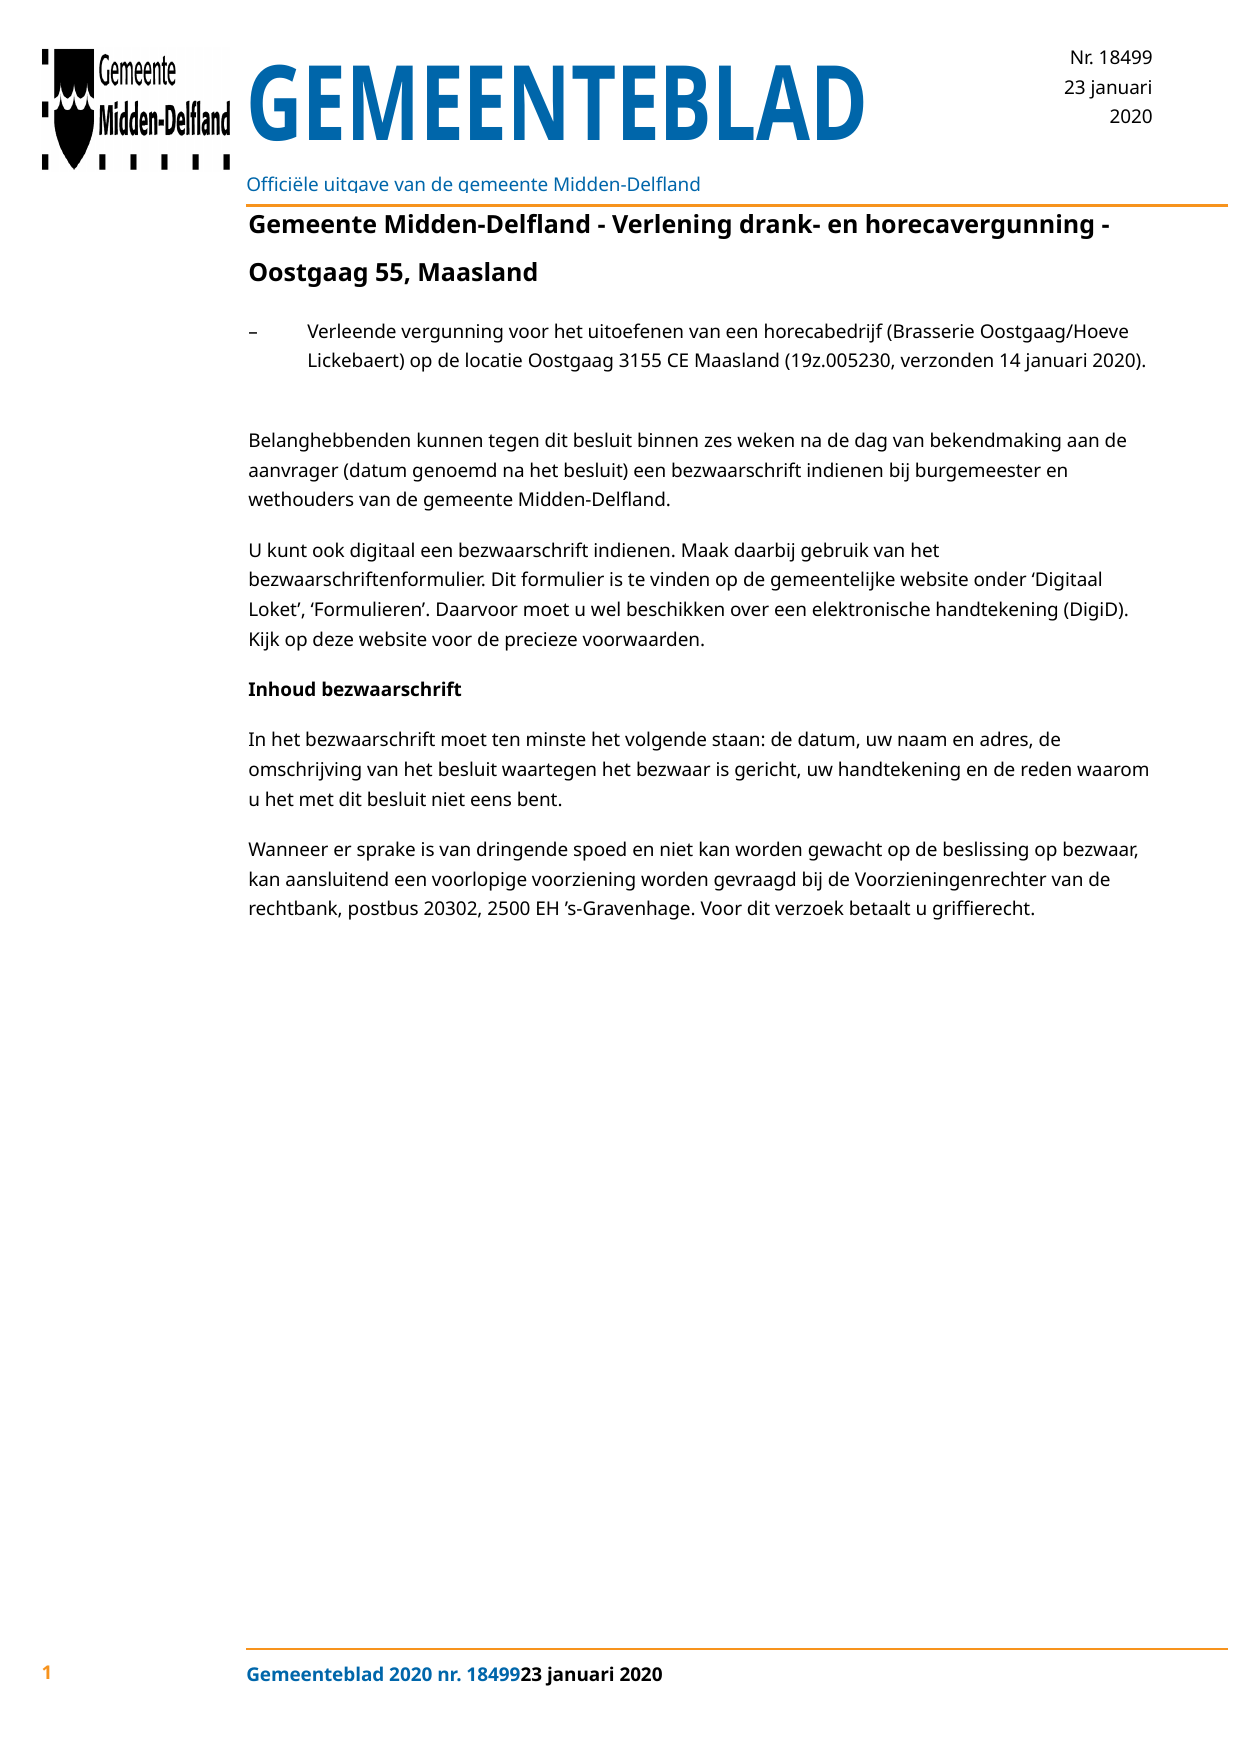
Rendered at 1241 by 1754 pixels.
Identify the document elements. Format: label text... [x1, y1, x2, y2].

text Inhoud bezwaarschrift [248, 676, 1152, 702]
text In het bezwaarschrift moet ten minste het volgende staan: de datum, uw naam en adres, de omschrijving van het besluit waartegen het bezwaar is gericht, uw handtekening en de reden waarom u het met dit besluit niet eens bent. [248, 727, 1152, 812]
text Belanghebbenden kunnen tegen dit besluit binnen zes weken na de dag van bekendmaking aan de aanvrager (datum genoemd na het besluit) een bezwaarschrift indienen bij burgemeester en wethouders van de gemeente Midden-Delfland. [248, 427, 1152, 512]
text Gemeente Midden-Delfland - Verlening drank- en horecavergunning - Oostgaag 55, Maasland [248, 207, 1152, 288]
picture [41, 47, 231, 172]
text U kunt ook digitaal een bezwaarschrift indienen. Maak daarbij gebruik van het bezwaarschriftenformulier. Dit formulier is te vinden op de gemeentelijke website onder ‘Digitaal Loket’, ‘Formulieren’. Daarvoor moet u wel beschikken over een elektronische handtekening (DigiD). Kijk op deze website voor de precieze voorwaarden. [248, 537, 1152, 652]
text Wanneer er sprake is van dringende spoed en niet kan worden gewacht op de beslissing op bezwaar, kan aansluitend een voorlopige voorziening worden gevraagd bij de Voorzieningenrechter van de rechtbank, postbus 20302, 2500 EH ’s-Gravenhage. Voor dit verzoek betaalt u griffierecht. [248, 836, 1152, 921]
list Verleende vergunning voor het uitoefenen van een horecabedrijf (Brasserie Oostgaag/Hoeve Lickebaert) op de locatie Oostgaag 3155 CE Maasland (19z.005230, verzonden 14 januari 2020). [248, 318, 1152, 373]
